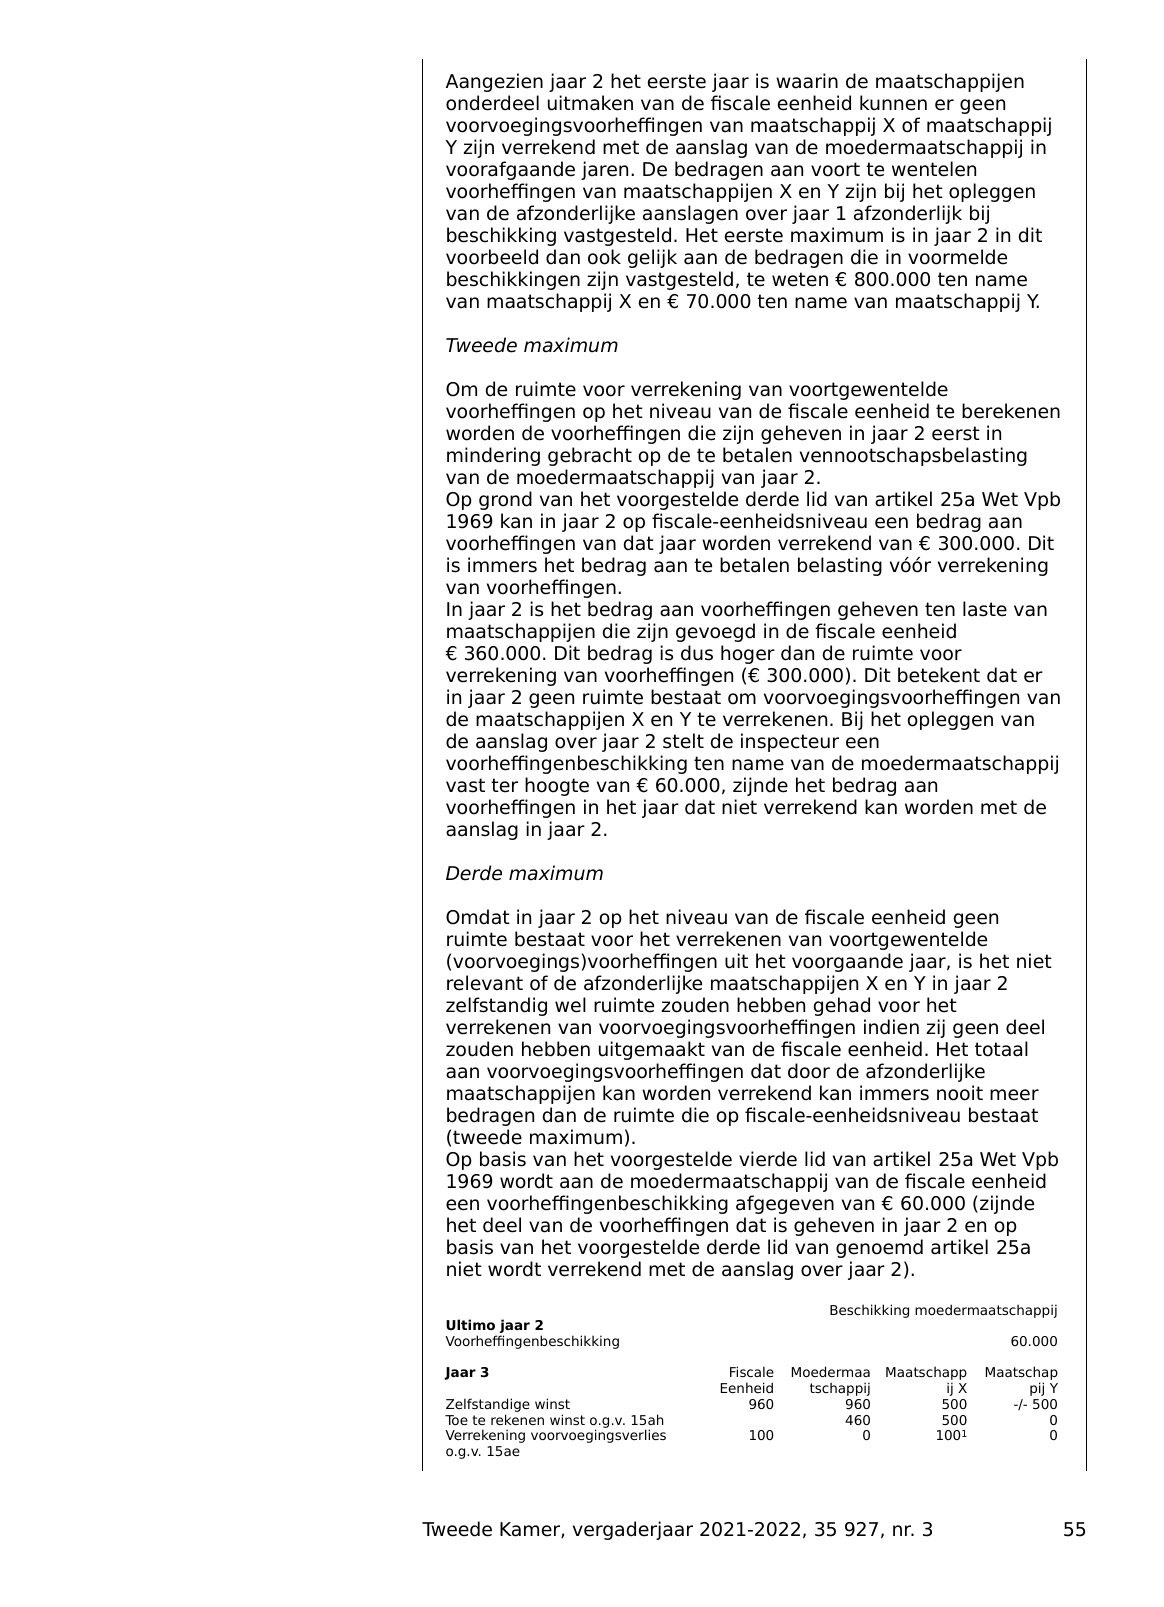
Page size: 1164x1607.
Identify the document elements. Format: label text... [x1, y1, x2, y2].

table_header [445, 1303, 683, 1318]
table_cell 960 [684, 1397, 780, 1412]
table_cell Maatschappij X [877, 1365, 973, 1397]
table_cell Fiscale Eenheid [684, 1365, 780, 1397]
table_cell 500 [877, 1413, 973, 1428]
table_cell [780, 1350, 877, 1365]
table_cell 500 [877, 1397, 973, 1412]
table_cell Ultimo jaar 2 [445, 1318, 683, 1334]
table_cell [877, 1318, 973, 1334]
table_header Aangezien jaar 2 het eerste jaar is waarin de maatschappijen onderdeel uitmaken van de fiscale eenheid kunnen er geen voorvoegingsvoorheffingen van maatschappij X of maatschappij Y zijn verrekend met de aanslag van de moedermaatschappij in voorafgaande jaren. De bedragen aan voort te wentelen voorheffingen van maatschappijen X en Y zijn bij het opleggen van de afzonderlijke aanslagen over jaar 1 afzonderlijk bij beschikking vastgesteld. Het eerste maximum is in jaar 2 in dit voorbeeld dan ook gelijk aan de bedragen die in voormelde beschikkingen zijn vastgesteld, te weten € 800.000 ten name van maatschappij X en € 70.000 ten name van maatschappij Y. Tweede maximum Om de ruimte voor verrekening van voortgewentelde voorheffingen op het niveau van de fiscale eenheid te berekenen worden de voorheffingen die zijn geheven in jaar 2 eerst in mindering gebracht op de te betalen vennootschapsbelasting van de moedermaatschappij van jaar 2. Op grond van het voorgestelde derde lid van artikel 25a Wet Vpb 1969 kan in jaar 2 op fiscale-eenheidsniveau een bedrag aan voorheffingen van dat jaar worden verrekend van € 300.000. Dit is immers het bedrag aan te betalen belasting vóór verrekening van voorheffingen. In jaar 2 is het bedrag aan voorheffingen geheven ten laste van maatschappijen die zijn gevoegd in de fiscale eenheid € 360.000. Dit bedrag is dus hoger dan de ruimte voor verrekening van voorheffingen (€ 300.000). Dit betekent dat er in jaar 2 geen ruimte bestaat om voorvoegingsvoorheffingen van de maatschappijen X en Y te verrekenen. Bij het opleggen van de aanslag over jaar 2 stelt de inspecteur een voorheffingenbeschikking ten name van de moedermaatschappij vast ter hoogte van € 60.000, zijnde het bedrag aan voorheffingen in het jaar dat niet verrekend kan worden met de aanslag in jaar 2. Derde maximum Omdat in jaar 2 op het niveau van de fiscale eenheid geen ruimte bestaat voor het verrekenen van voortgewentelde (voorvoegings)voorheffingen uit het voorgaande jaar, is het niet relevant of de afzonderlijke maatschappijen X en Y in jaar 2 zelfstandig wel ruimte zouden hebben gehad voor het verrekenen van voorvoegingsvoorheffingen indien zij geen deel zouden hebben uitgemaakt van de fiscale eenheid. Het totaal aan voorvoegingsvoorheffingen dat door de afzonderlijke maatschappijen kan worden verrekend kan immers nooit meer bedragen dan de ruimte die op fiscale-eenheidsniveau bestaat (tweede maximum). Op basis van het voorgestelde vierde lid van artikel 25a Wet Vpb 1969 wordt aan de moedermaatschappij van de fiscale eenheid een voorheffingenbeschikking afgegeven van € 60.000 (zijnde het deel van de voorheffingen dat is geheven in jaar 2 en op basis van het voorgestelde derde lid van genoemd artikel 25a niet wordt verrekend met de aanslag over jaar 2). [423, 59, 1086, 1471]
table_cell 0 [973, 1413, 1064, 1428]
table_cell [445, 1350, 683, 1365]
table_cell 0 [973, 1428, 1064, 1460]
table_cell 960 [780, 1397, 877, 1412]
table_cell Maatschappij Y [973, 1365, 1064, 1397]
table_cell [973, 1318, 1064, 1334]
table_cell 0 [780, 1428, 877, 1460]
table_cell Verrekening voorvoegingsverlies o.g.v. 15ae [445, 1428, 683, 1460]
table_cell [684, 1350, 780, 1365]
table_cell [684, 1318, 780, 1334]
table_cell [684, 1413, 780, 1428]
table_cell Jaar 3 [445, 1365, 683, 1397]
table_cell [780, 1334, 877, 1349]
table_cell [973, 1350, 1064, 1365]
table_cell Moedermaatschappij [780, 1365, 877, 1397]
table_cell 60.000 [973, 1334, 1064, 1349]
table_header Beschikking moedermaatschappij [684, 1303, 1064, 1318]
table_cell 460 [780, 1413, 877, 1428]
table_cell Toe te rekenen winst o.g.v. 15ah [445, 1413, 683, 1428]
table_cell [780, 1318, 877, 1334]
table_cell 1001 [877, 1428, 973, 1460]
table_cell [877, 1350, 973, 1365]
table_cell [877, 1334, 973, 1349]
table_cell Voorheffingenbeschikking [445, 1334, 683, 1349]
table_cell 100 [684, 1428, 780, 1460]
table_cell -/- 500 [973, 1397, 1064, 1412]
table_cell Zelfstandige winst [445, 1397, 683, 1412]
table_cell [684, 1334, 780, 1349]
